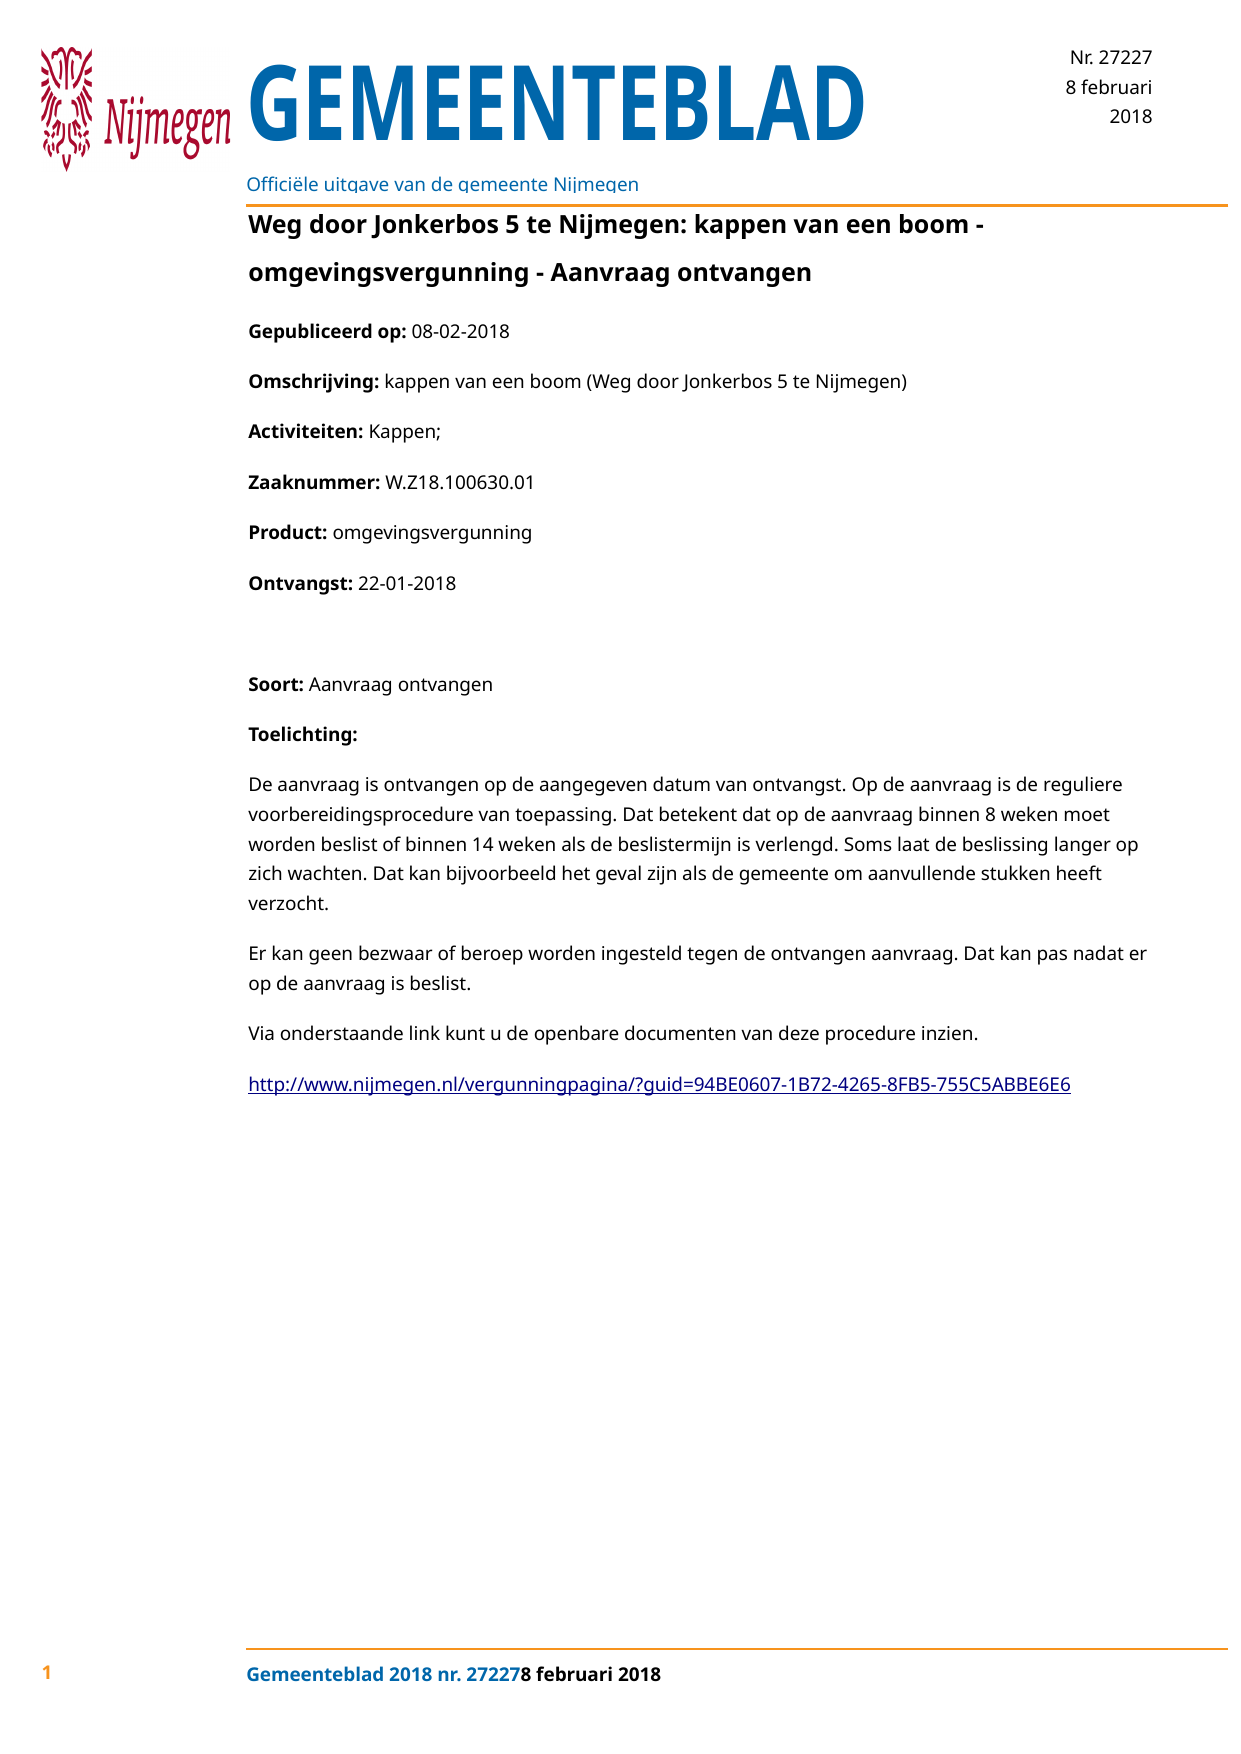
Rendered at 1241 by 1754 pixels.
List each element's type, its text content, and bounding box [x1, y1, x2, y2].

text Weg door Jonkerbos 5 te Nijmegen: kappen van een boom - omgevingsvergunning - Aanvraag ontvangen [248, 207, 1152, 288]
text Soort: Aanvraag ontvangen [248, 671, 1152, 697]
text De aanvraag is ontvangen op de aangegeven datum van ontvangst. Op de aanvraag is de reguliere voorbereidingsprocedure van toepassing. Dat betekent dat op de aanvraag binnen 8 weken moet worden beslist of binnen 14 weken als de beslistermijn is verlengd. Soms laat de beslissing langer op zich wachten. Dat kan bijvoorbeeld het geval zijn als de gemeente om aanvullende stukken heeft verzocht. [248, 772, 1152, 916]
text Omschrijving: kappen van een boom (Weg door Jonkerbos 5 te Nijmegen) [248, 368, 1152, 394]
text Zaaknummer: W.Z18.100630.01 [248, 469, 1152, 495]
text Activiteiten: Kappen; [248, 419, 1152, 444]
text Product: omgevingsvergunning [248, 519, 1152, 545]
text Toelichting: [248, 721, 1152, 747]
text Er kan geen bezwaar of beroep worden ingesteld tegen de ontvangen aanvraag. Dat kan pas nadat er op de aanvraag is beslist. [248, 940, 1152, 996]
text Via onderstaande link kunt u de openbare documenten van deze procedure inzien. [248, 1020, 1152, 1046]
text Gepubliceerd op: 08-02-2018 [248, 318, 1152, 344]
text Ontvangst: 22-01-2018 [248, 570, 1152, 596]
picture [41, 47, 231, 172]
text http://www.nijmegen.nl/vergunningpagina/?guid=94BE0607-1B72-4265-8FB5-755C5ABBE6E6 [248, 1071, 1152, 1097]
